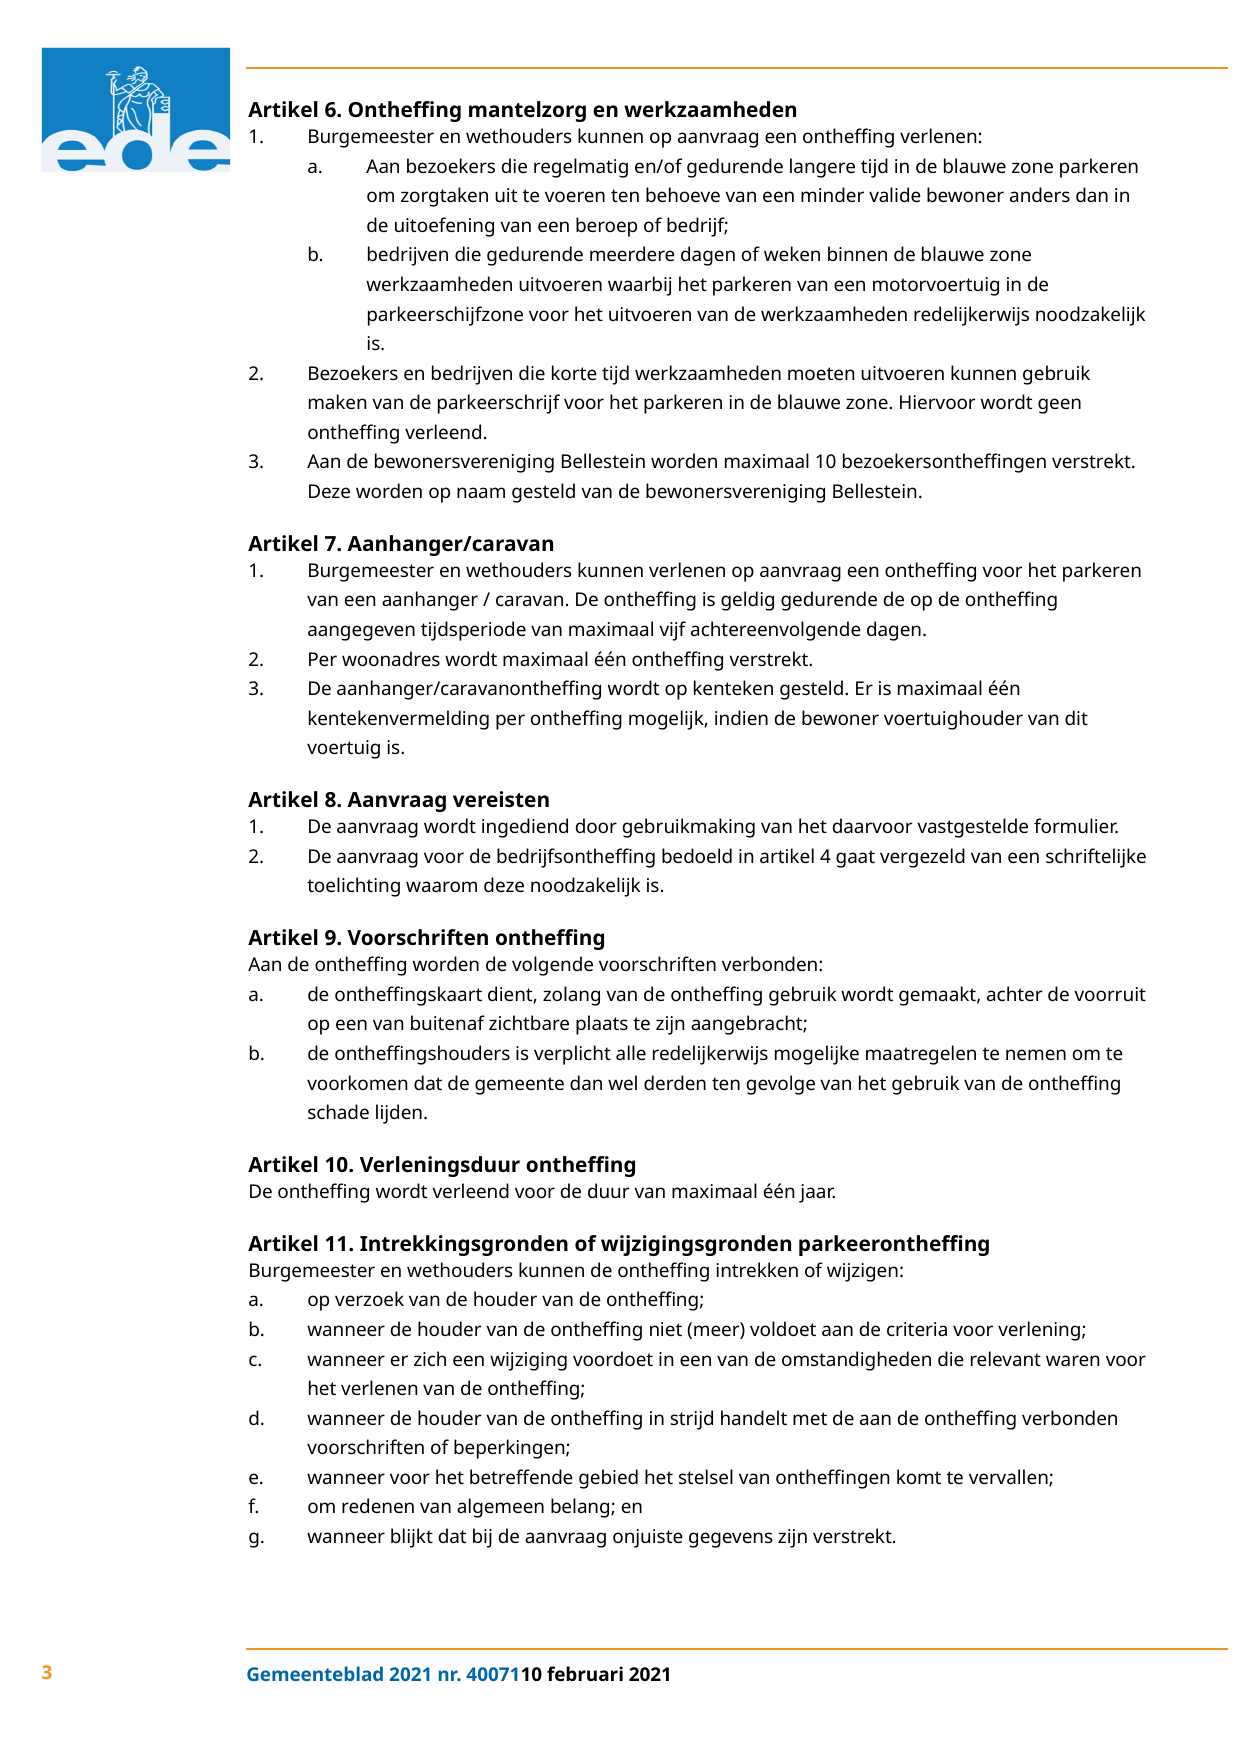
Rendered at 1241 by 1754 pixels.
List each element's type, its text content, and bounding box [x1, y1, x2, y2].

list Aan bezoekers die regelmatig en/of gedurende langere tijd in de blauwe zone parkeren om zorgtaken uit te voeren ten behoeve van een minder valide bewoner anders dan in de uitoefening van een beroep of bedrijf; [307, 153, 1152, 238]
list De aanvraag voor de bedrijfsontheffing bedoeld in artikel 4 gaat vergezeld van een schriftelijke toelichting waarom deze noodzakelijk is. [248, 843, 1152, 898]
list de ontheffingshouders is verplicht alle redelijkerwijs mogelijke maatregelen te nemen om te voorkomen dat de gemeente dan wel derden ten gevolge van het gebruik van de ontheffing schade lijden. [248, 1040, 1152, 1125]
list om redenen van algemeen belang; en [248, 1494, 1152, 1519]
text Artikel 7. Aanhanger/caravan [248, 529, 1152, 557]
list bedrijven die gedurende meerdere dagen of weken binnen de blauwe zone werkzaamheden uitvoeren waarbij het parkeren van een motorvoertuig in de parkeerschijfzone voor het uitvoeren van de werkzaamheden redelijkerwijs noodzakelijk is. [307, 242, 1152, 356]
text Artikel 9. Voorschriften ontheffing [248, 923, 1152, 951]
list de ontheffingskaart dient, zolang van de ontheffing gebruik wordt gemaakt, achter de voorruit op een van buitenaf zichtbare plaats te zijn aangebracht; [248, 981, 1152, 1036]
list wanneer de houder van de ontheffing in strijd handelt met de aan de ontheffing verbonden voorschriften of beperkingen; [248, 1405, 1152, 1460]
text Artikel 6. Ontheffing mantelzorg en werkzaamheden [248, 95, 1152, 123]
list op verzoek van de houder van de ontheffing; [248, 1287, 1152, 1312]
text Artikel 8. Aanvraag vereisten [248, 785, 1152, 813]
text Aan de ontheffing worden de volgende voorschriften verbonden: [248, 951, 1152, 977]
list Burgemeester en wethouders kunnen op aanvraag een ontheffing verlenen: [248, 123, 1152, 149]
list Aan de bewonersvereniging Bellestein worden maximaal 10 bezoekersontheffingen verstrekt. Deze worden op naam gesteld van de bewonersvereniging Bellestein. [248, 449, 1152, 504]
list Burgemeester en wethouders kunnen verlenen op aanvraag een ontheffing voor het parkeren van een aanhanger / caravan. De ontheffing is geldig gedurende de op de ontheffing aangegeven tijdsperiode van maximaal vijf achtereenvolgende dagen. [248, 557, 1152, 642]
list Bezoekers en bedrijven die korte tijd werkzaamheden moeten uitvoeren kunnen gebruik maken van de parkeerschrijf voor het parkeren in de blauwe zone. Hiervoor wordt geen ontheffing verleend. [248, 360, 1152, 445]
text De ontheffing wordt verleend voor de duur van maximaal één jaar. [248, 1178, 1152, 1204]
list De aanvraag wordt ingediend door gebruikmaking van het daarvoor vastgestelde formulier. [248, 813, 1152, 839]
list Per woonadres wordt maximaal één ontheffing verstrekt. [248, 646, 1152, 672]
text Artikel 10. Verleningsduur ontheffing [248, 1150, 1152, 1178]
picture [41, 47, 231, 172]
list wanneer er zich een wijziging voordoet in een van de omstandigheden die relevant waren voor het verlenen van de ontheffing; [248, 1346, 1152, 1401]
text Burgemeester en wethouders kunnen de ontheffing intrekken of wijzigen: [248, 1257, 1152, 1283]
list wanneer voor het betreffende gebied het stelsel van ontheffingen komt te vervallen; [248, 1464, 1152, 1490]
list De aanhanger/caravanontheffing wordt op kenteken gesteld. Er is maximaal één kentekenvermelding per ontheffing mogelijk, indien de bewoner voertuighouder van dit voertuig is. [248, 675, 1152, 760]
text Artikel 11. Intrekkingsgronden of wijzigingsgronden parkeerontheffing [248, 1229, 1152, 1257]
list wanneer blijkt dat bij de aanvraag onjuiste gegevens zijn verstrekt. [248, 1523, 1152, 1549]
list wanneer de houder van de ontheffing niet (meer) voldoet aan de criteria voor verlening; [248, 1316, 1152, 1342]
